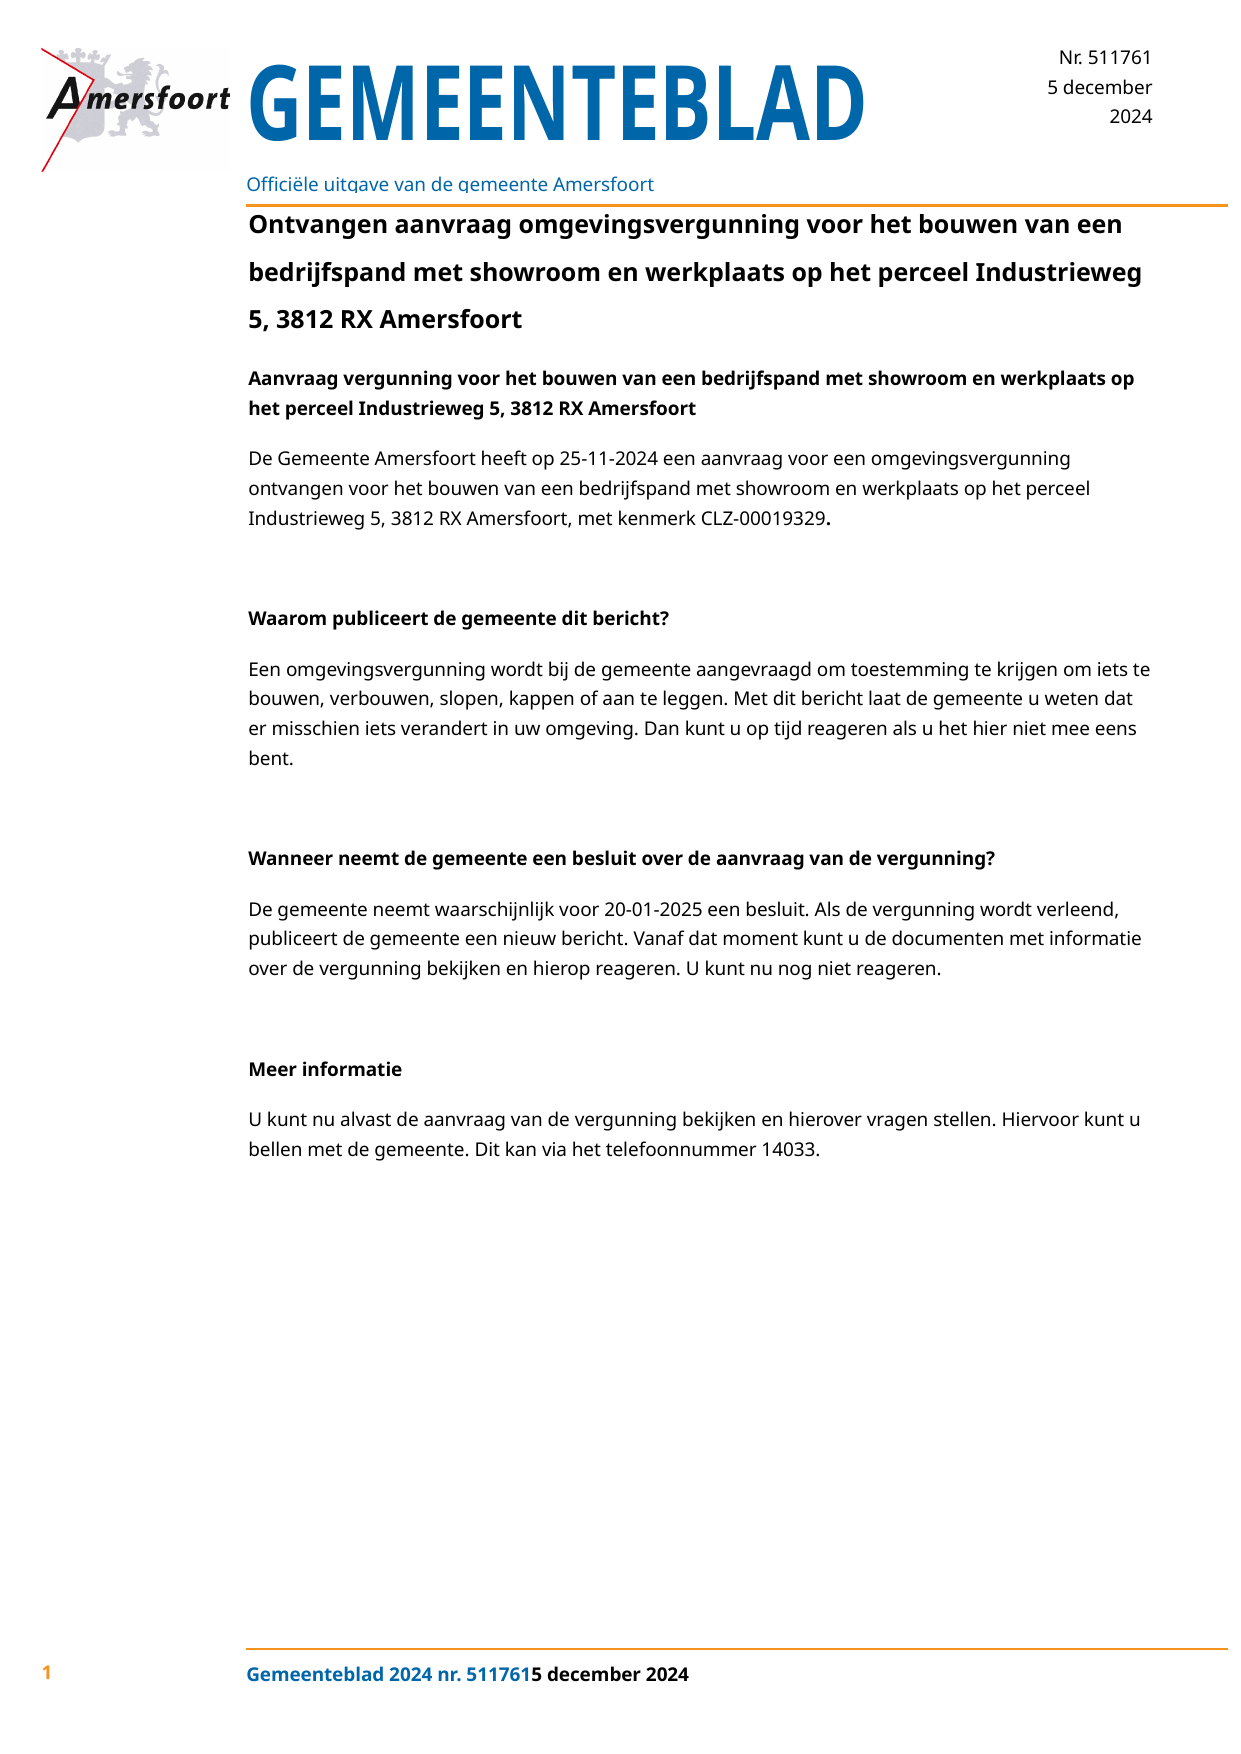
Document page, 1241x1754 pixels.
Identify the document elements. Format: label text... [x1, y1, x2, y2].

text Waarom publiceert de gemeente dit bericht? [248, 606, 1152, 631]
text De gemeente neemt waarschijnlijk voor 20-01-2025 een besluit. Als de vergunning wordt verleend, publiceert de gemeente een nieuw bericht. Vanaf dat moment kunt u de documenten met informatie over de vergunning bekijken en hierop reageren. U kunt nu nog niet reageren. [248, 896, 1152, 981]
text Aanvraag vergunning voor het bouwen van een bedrijfspand met showroom en werkplaats op het perceel Industrieweg 5, 3812 RX Amersfoort [248, 366, 1152, 421]
picture [41, 47, 231, 172]
text Ontvangen aanvraag omgevingsvergunning voor het bouwen van een bedrijfspand met showroom en werkplaats op het perceel Industrieweg 5, 3812 RX Amersfoort [248, 207, 1152, 336]
text U kunt nu alvast de aanvraag van de vergunning bekijken en hierover vragen stellen. Hiervoor kunt u bellen met de gemeente. Dit kan via het telefoonnummer 14033. [248, 1106, 1152, 1162]
text Een omgevingsvergunning wordt bij de gemeente aangevraagd om toestemming te krijgen om iets te bouwen, verbouwen, slopen, kappen of aan te leggen. Met dit bericht laat de gemeente u weten dat er misschien iets verandert in uw omgeving. Dan kunt u op tijd reageren als u het hier niet mee eens bent. [248, 656, 1152, 770]
text Wanneer neemt de gemeente een besluit over de aanvraag van de vergunning? [248, 846, 1152, 871]
text De Gemeente Amersfoort heeft op 25-11-2024 een aanvraag voor een omgevingsvergunning ontvangen voor het bouwen van een bedrijfspand met showroom en werkplaats op het perceel Industrieweg 5, 3812 RX Amersfoort, met kenmerk CLZ-00019329. [248, 446, 1152, 530]
text Meer informatie [248, 1056, 1152, 1082]
